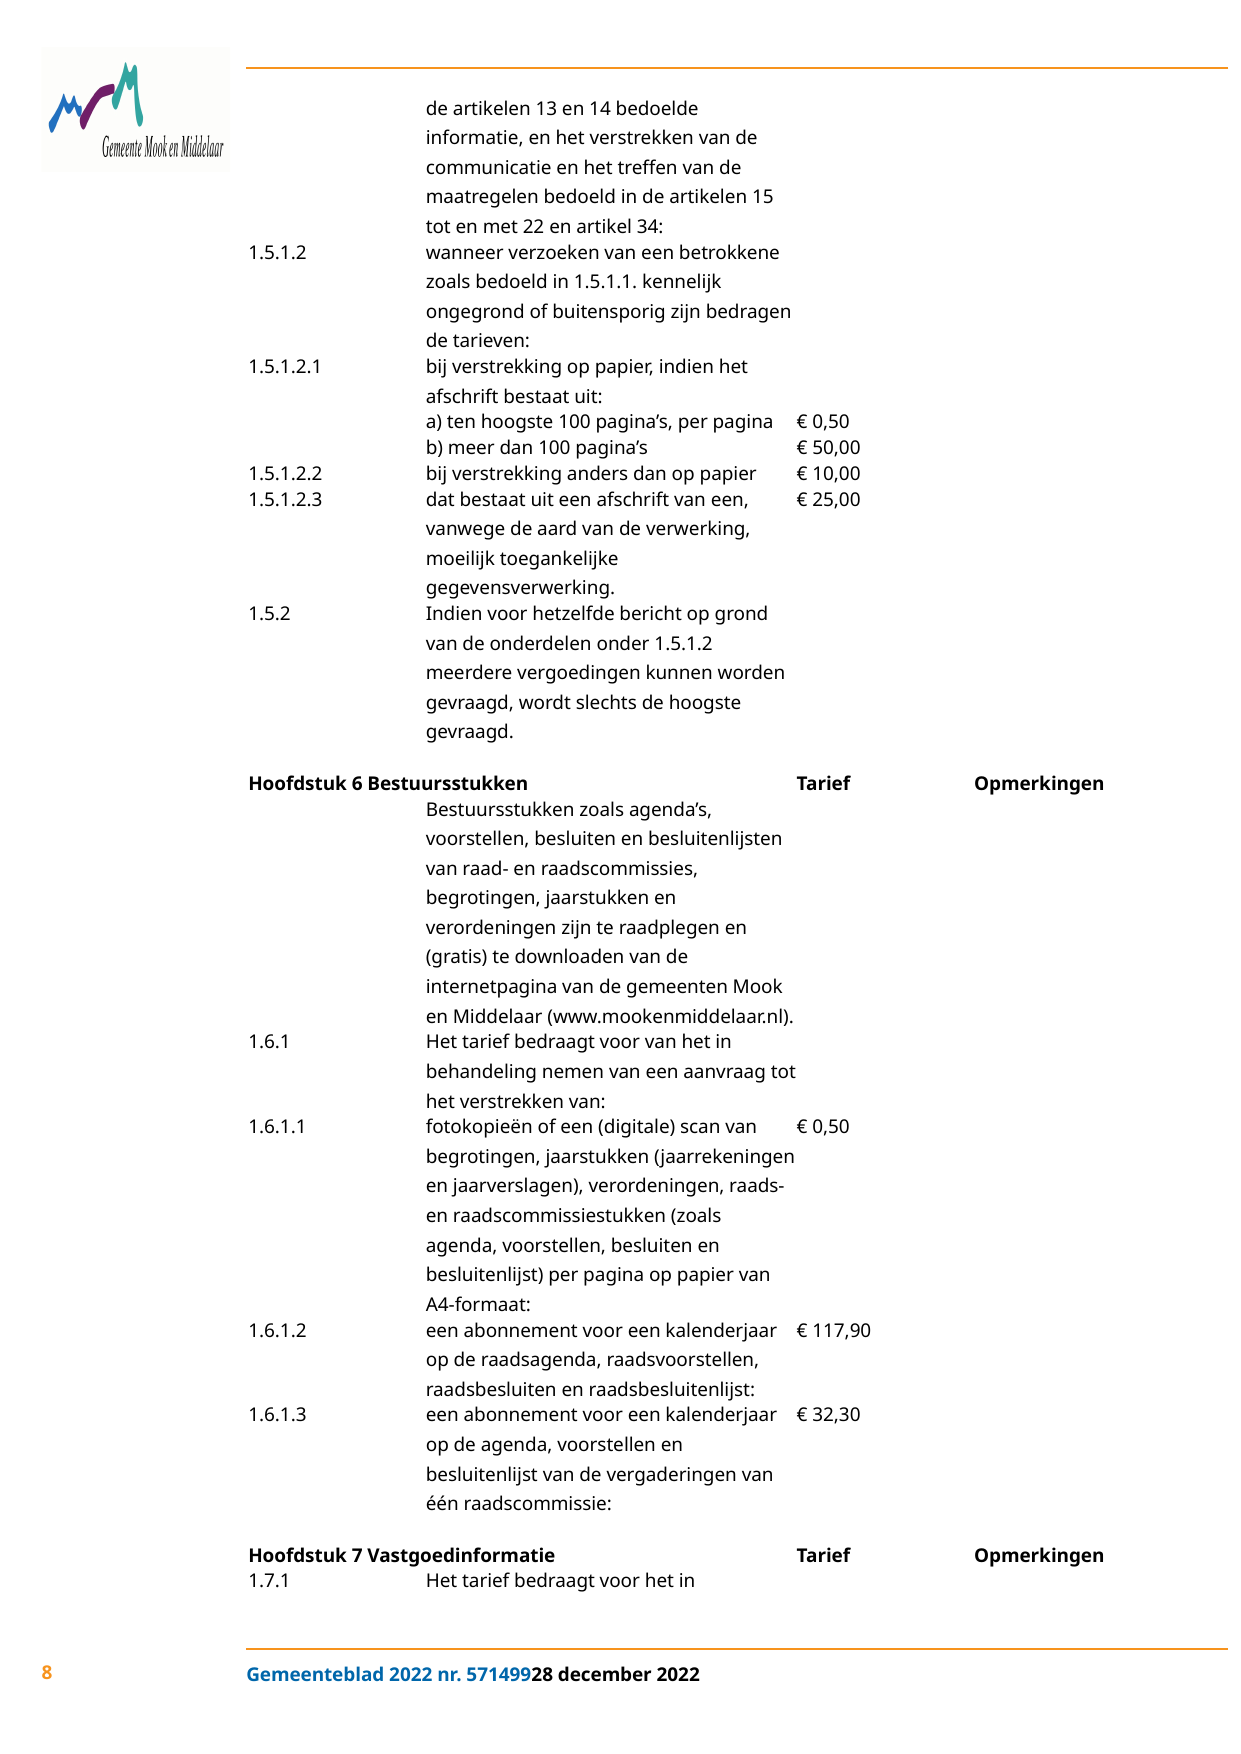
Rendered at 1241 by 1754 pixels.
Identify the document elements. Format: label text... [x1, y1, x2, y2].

table_cell [974, 1114, 1152, 1317]
table_cell € 0,50 [796, 409, 974, 434]
table_cell € 50,00 [796, 434, 974, 460]
table_cell Tarief [796, 770, 974, 796]
table_cell een abonnement voor een kalenderjaar op de raadsagenda, raadsvoorstellen, raadsbesluiten en raadsbesluitenlijst: [426, 1317, 796, 1402]
table_cell € 10,00 [796, 460, 974, 486]
table_cell [974, 600, 1152, 744]
picture [41, 47, 231, 172]
table_cell 1.5.1.2.1 [248, 353, 426, 409]
table_cell [796, 600, 974, 744]
table_cell [796, 95, 974, 239]
table_cell een abonnement voor een kalenderjaar op de agenda, voorstellen en besluitenlijst van de vergaderingen van één raadscommissie: [426, 1402, 796, 1516]
table_cell Tarief [796, 1542, 974, 1568]
table_cell bij verstrekking anders dan op papier [426, 460, 796, 486]
table_cell bij verstrekking op papier, indien het afschrift bestaat uit: [426, 353, 796, 409]
table_cell de artikelen 13 en 14 bedoelde informatie, en het verstrekken van de communicatie en het treffen van de maatregelen bedoeld in de artikelen 15 tot en met 22 en artikel 34: [426, 95, 796, 239]
table_cell [248, 744, 426, 770]
table_cell 1.6.1 [248, 1029, 426, 1113]
table_cell [796, 796, 974, 1029]
table_cell fotokopieën of een (digitale) scan van begrotingen, jaarstukken (jaarrekeningen en jaarverslagen), verordeningen, raads- en raadscommissiestukken (zoals agenda, voorstellen, besluiten en besluitenlijst) per pagina op papier van A4-formaat: [426, 1114, 796, 1317]
table_cell Indien voor hetzelfde bericht op grond van de onderdelen onder 1.5.1.2 meerdere vergoedingen kunnen worden gevraagd, wordt slechts de hoogste gevraagd. [426, 600, 796, 744]
table_cell 1.5.2 [248, 600, 426, 744]
table_cell [974, 744, 1152, 770]
table_cell [974, 796, 1152, 1029]
table_cell € 25,00 [796, 486, 974, 600]
table_cell [974, 1402, 1152, 1516]
table_cell [796, 744, 974, 770]
table_cell [974, 353, 1152, 409]
table_cell [974, 1516, 1152, 1542]
table_cell [248, 409, 426, 434]
table_cell [974, 1568, 1152, 1593]
table_cell b) meer dan 100 pagina’s [426, 434, 796, 460]
table_cell [974, 239, 1152, 353]
table_cell Hoofdstuk 7 Vastgoedinformatie [248, 1542, 796, 1568]
table_cell [796, 1516, 974, 1542]
table_cell € 117,90 [796, 1317, 974, 1402]
table_cell [974, 486, 1152, 600]
table_cell 1.5.1.2.3 [248, 486, 426, 600]
table_cell Opmerkingen [974, 770, 1152, 796]
table_cell Hoofdstuk 6 Bestuursstukken [248, 770, 796, 796]
table_cell [426, 1516, 796, 1542]
table_cell 1.7.1 [248, 1568, 426, 1593]
table_cell 1.5.1.2.2 [248, 460, 426, 486]
table_cell [796, 1568, 974, 1593]
table_cell [248, 95, 426, 239]
table_cell dat bestaat uit een afschrift van een, vanwege de aard van de verwerking, moeilijk toegankelijke gegevensverwerking. [426, 486, 796, 600]
table_cell [974, 1029, 1152, 1113]
table_cell 1.6.1.2 [248, 1317, 426, 1402]
table_cell € 0,50 [796, 1114, 974, 1317]
table_cell [974, 409, 1152, 434]
table_cell [796, 1029, 974, 1113]
table_cell a) ten hoogste 100 pagina’s, per pagina [426, 409, 796, 434]
table_cell 1.6.1.1 [248, 1114, 426, 1317]
table_cell [796, 353, 974, 409]
table_cell 1.6.1.3 [248, 1402, 426, 1516]
table_cell [248, 796, 426, 1029]
table_cell [248, 434, 426, 460]
table_cell Het tarief bedraagt voor het in [426, 1568, 796, 1593]
table_cell Het tarief bedraagt voor van het in behandeling nemen van een aanvraag tot het verstrekken van: [426, 1029, 796, 1113]
table_cell [974, 434, 1152, 460]
table_cell Opmerkingen [974, 1542, 1152, 1568]
table_cell [974, 460, 1152, 486]
table_cell [248, 1516, 426, 1542]
table_cell [974, 95, 1152, 239]
table_cell 1.5.1.2 [248, 239, 426, 353]
table_cell [796, 239, 974, 353]
table_cell € 32,30 [796, 1402, 974, 1516]
table_cell wanneer verzoeken van een betrokkene zoals bedoeld in 1.5.1.1. kennelijk ongegrond of buitensporig zijn bedragen de tarieven: [426, 239, 796, 353]
table_cell Bestuursstukken zoals agenda’s, voorstellen, besluiten en besluitenlijsten van raad- en raadscommissies, begrotingen, jaarstukken en verordeningen zijn te raadplegen en (gratis) te downloaden van de internetpagina van de gemeenten Mook en Middelaar (www.mookenmiddelaar.nl). [426, 796, 796, 1029]
table_cell [426, 744, 796, 770]
table_cell [974, 1317, 1152, 1402]
